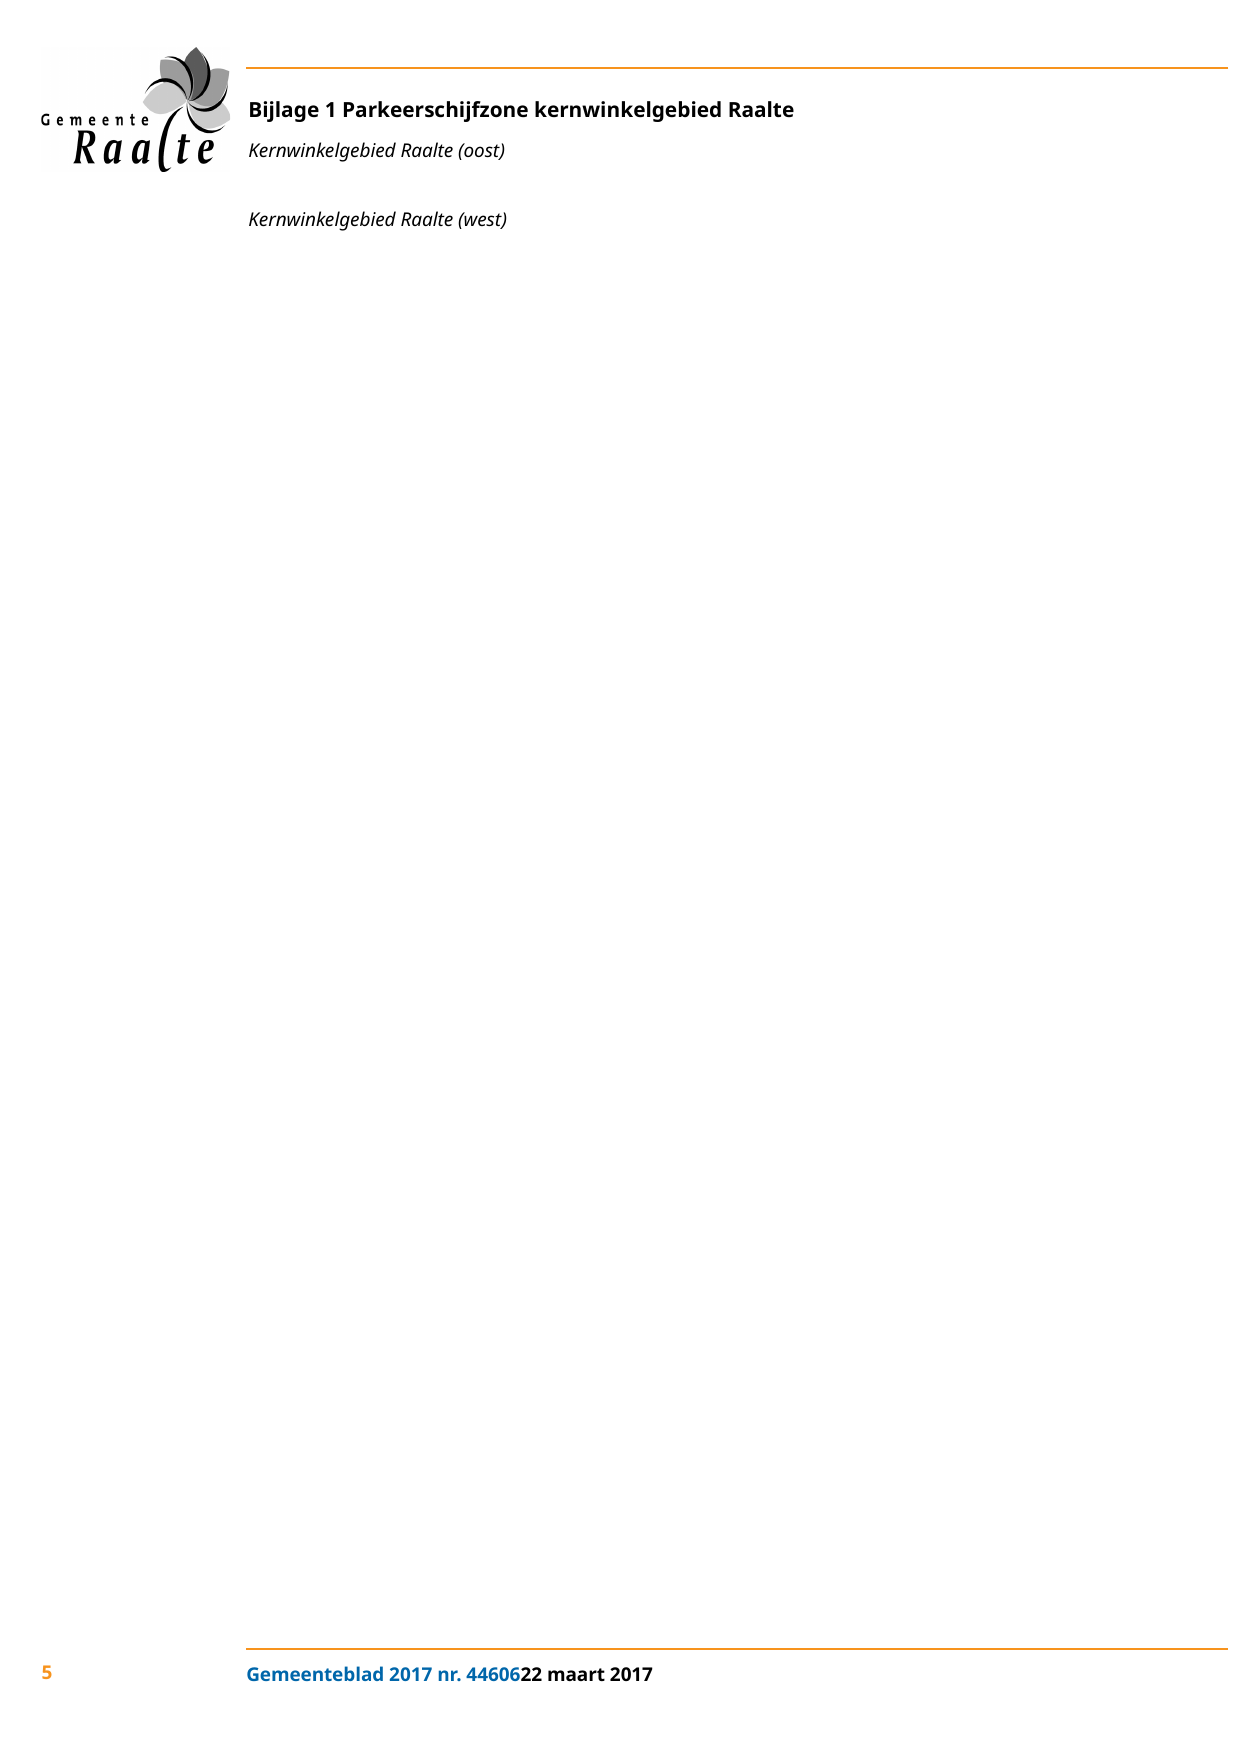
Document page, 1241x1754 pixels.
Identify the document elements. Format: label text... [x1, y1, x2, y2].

text Kernwinkelgebied Raalte (west) [248, 206, 1152, 231]
text Kernwinkelgebied Raalte (oost) [248, 137, 1152, 163]
picture [41, 47, 231, 172]
text Bijlage 1 Parkeerschijfzone kernwinkelgebied Raalte [248, 95, 1152, 123]
